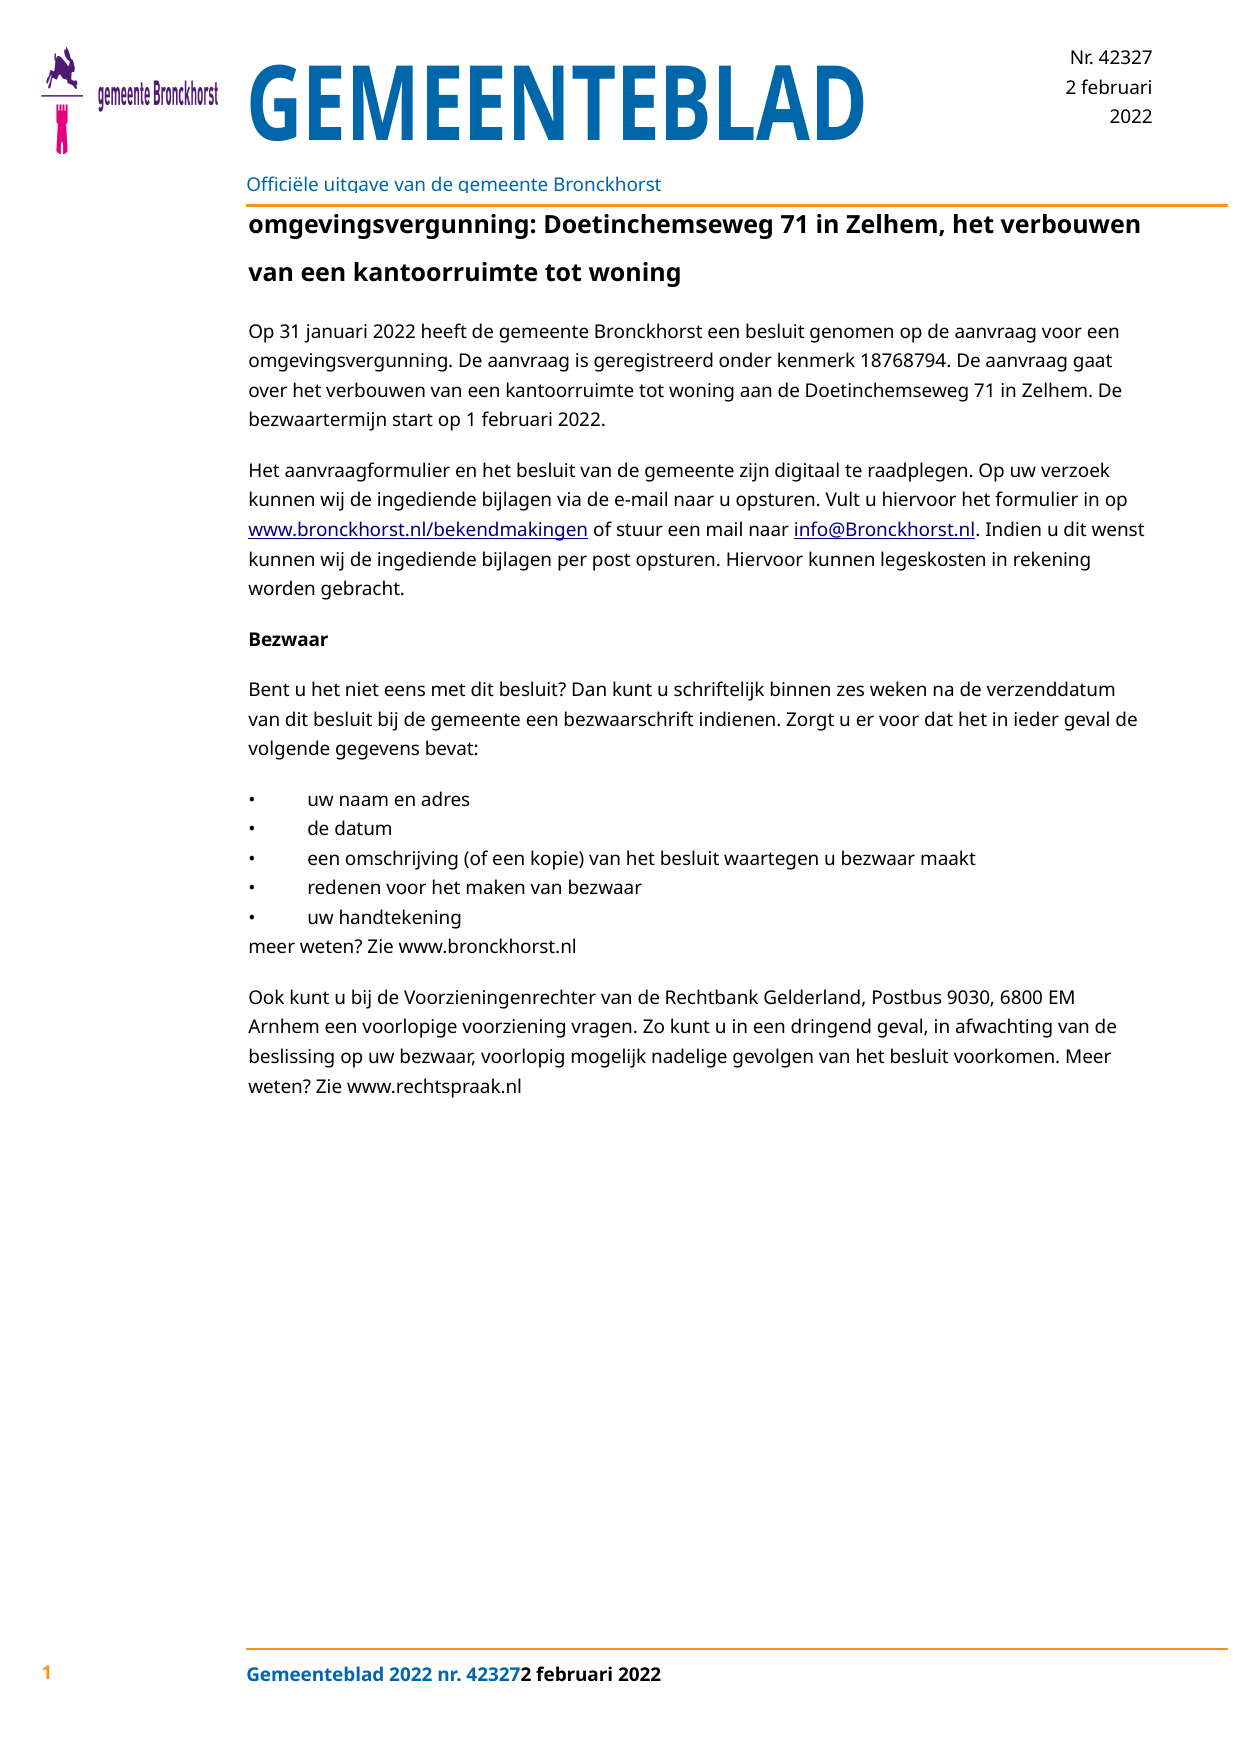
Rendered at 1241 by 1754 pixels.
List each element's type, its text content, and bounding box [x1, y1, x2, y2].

list redenen voor het maken van bezwaar [248, 874, 1152, 900]
list uw naam en adres [248, 786, 1152, 812]
text Bezwaar [248, 626, 1152, 652]
list een omschrijving (of een kopie) van het besluit waartegen u bezwaar maakt [248, 845, 1152, 871]
text Ook kunt u bij de Voorzieningenrechter van de Rechtbank Gelderland, Postbus 9030, 6800 EM Arnhem een voorlopige voorziening vragen. Zo kunt u in een dringend geval, in afwachting van de beslissing op uw bezwaar, voorlopig mogelijk nadelige gevolgen van het besluit voorkomen. Meer weten? Zie www.rechtspraak.nl [248, 984, 1152, 1099]
text Op 31 januari 2022 heeft de gemeente Bronckhorst een besluit genomen op de aanvraag voor een omgevingsvergunning. De aanvraag is geregistreerd onder kenmerk 18768794. De aanvraag gaat over het verbouwen van een kantoorruimte tot woning aan de Doetinchemseweg 71 in Zelhem. De bezwaartermijn start op 1 februari 2022. [248, 318, 1152, 432]
list de datum [248, 815, 1152, 841]
text meer weten? Zie www.bronckhorst.nl [248, 934, 1152, 959]
text Het aanvraagformulier en het besluit van de gemeente zijn digitaal te raadplegen. Op uw verzoek kunnen wij de ingediende bijlagen via de e-mail naar u opsturen. Vult u hiervoor het formulier in op www.bronckhorst.nl/bekendmakingen of stuur een mail naar info@Bronckhorst.nl. Indien u dit wenst kunnen wij de ingediende bijlagen per post opsturen. Hiervoor kunnen legeskosten in rekening worden gebracht. [248, 457, 1152, 601]
picture [41, 47, 231, 172]
text omgevingsvergunning: Doetinchemseweg 71 in Zelhem, het verbouwen van een kantoorruimte tot woning [248, 207, 1152, 288]
text Bent u het niet eens met dit besluit? Dan kunt u schriftelijk binnen zes weken na de verzenddatum van dit besluit bij de gemeente een bezwaarschrift indienen. Zorgt u er voor dat het in ieder geval de volgende gegevens bevat: [248, 676, 1152, 761]
list uw handtekening [248, 904, 1152, 930]
